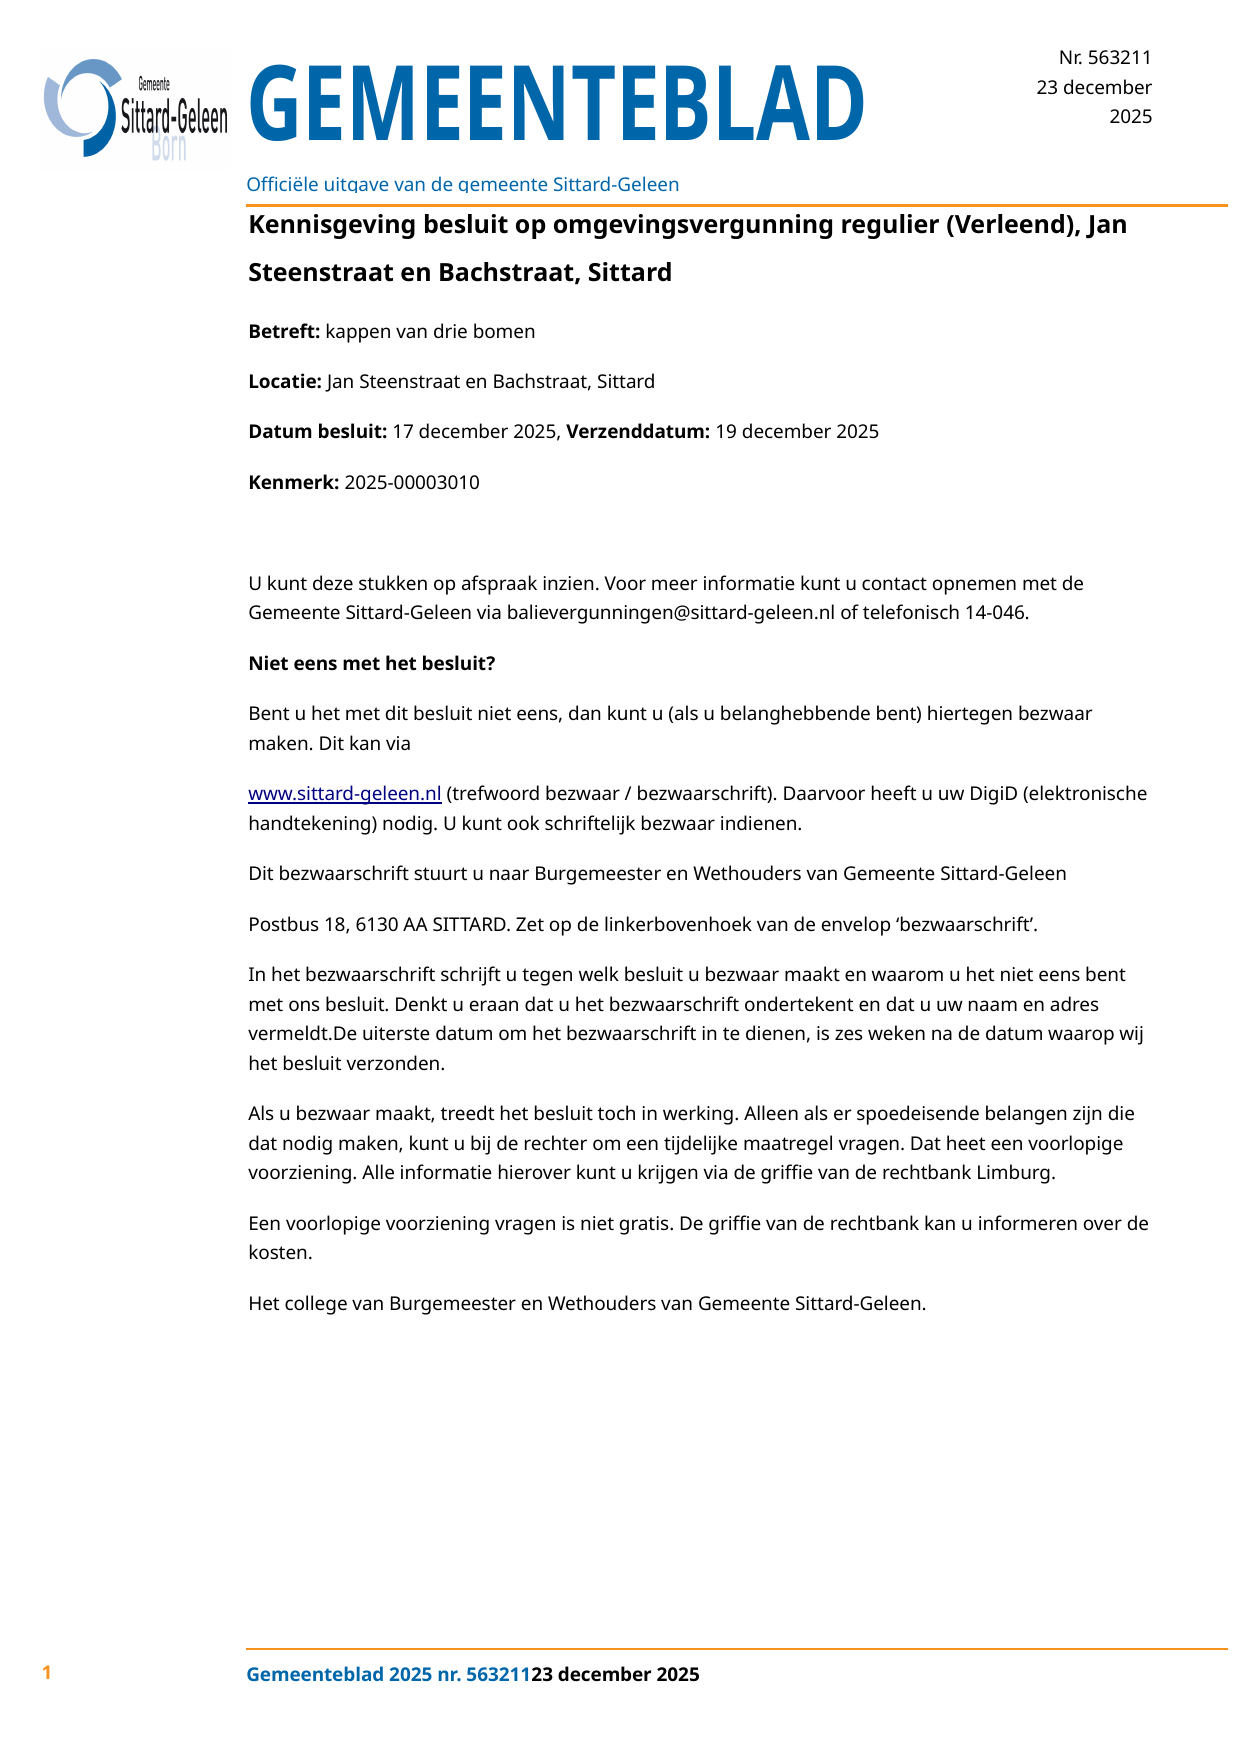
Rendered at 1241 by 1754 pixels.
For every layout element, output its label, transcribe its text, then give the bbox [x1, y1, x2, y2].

text Een voorlopige voorziening vragen is niet gratis. De griffie van de rechtbank kan u informeren over de kosten. [248, 1210, 1152, 1265]
text Als u bezwaar maakt, treedt het besluit toch in werking. Alleen als er spoedeisende belangen zijn die dat nodig maken, kunt u bij de rechter om een tijdelijke maatregel vragen. Dat heet een voorlopige voorziening. Alle informatie hierover kunt u krijgen via de griffie van de rechtbank Limburg. [248, 1100, 1152, 1185]
text Datum besluit: 17 december 2025, Verzenddatum: 19 december 2025 [248, 419, 1152, 444]
text Kennisgeving besluit op omgevingsvergunning regulier (Verleend), Jan Steenstraat en Bachstraat, Sittard [248, 207, 1152, 288]
text Het college van Burgemeester en Wethouders van Gemeente Sittard-Geleen. [248, 1290, 1152, 1316]
text Postbus 18, 6130 AA SITTARD. Zet op de linkerbovenhoek van de envelop ‘bezwaarschrift’. [248, 911, 1152, 937]
text Dit bezwaarschrift stuurt u naar Burgemeester en Wethouders van Gemeente Sittard-Geleen [248, 860, 1152, 886]
text In het bezwaarschrift schrijft u tegen welk besluit u bezwaar maakt en waarom u het niet eens bent met ons besluit. Denkt u eraan dat u het bezwaarschrift ondertekent en dat u uw naam en adres vermeldt.De uiterste datum om het bezwaarschrift in te dienen, is zes weken na de datum waarop wij het besluit verzonden. [248, 961, 1152, 1076]
text U kunt deze stukken op afspraak inzien. Voor meer informatie kunt u contact opnemen met de Gemeente Sittard-Geleen via balievergunningen@sittard-geleen.nl of telefonisch 14-046. [248, 570, 1152, 625]
text Kenmerk: 2025-00003010 [248, 469, 1152, 495]
text www.sittard-geleen.nl (trefwoord bezwaar / bezwaarschrift). Daarvoor heeft u uw DigiD (elektronische handtekening) nodig. U kunt ook schriftelijk bezwaar indienen. [248, 780, 1152, 836]
picture [41, 47, 231, 172]
text Niet eens met het besluit? [248, 650, 1152, 676]
text Betreft: kappen van drie bomen [248, 318, 1152, 344]
text Bent u het met dit besluit niet eens, dan kunt u (als u belanghebbende bent) hiertegen bezwaar maken. Dit kan via [248, 700, 1152, 756]
text Locatie: Jan Steenstraat en Bachstraat, Sittard [248, 368, 1152, 394]
